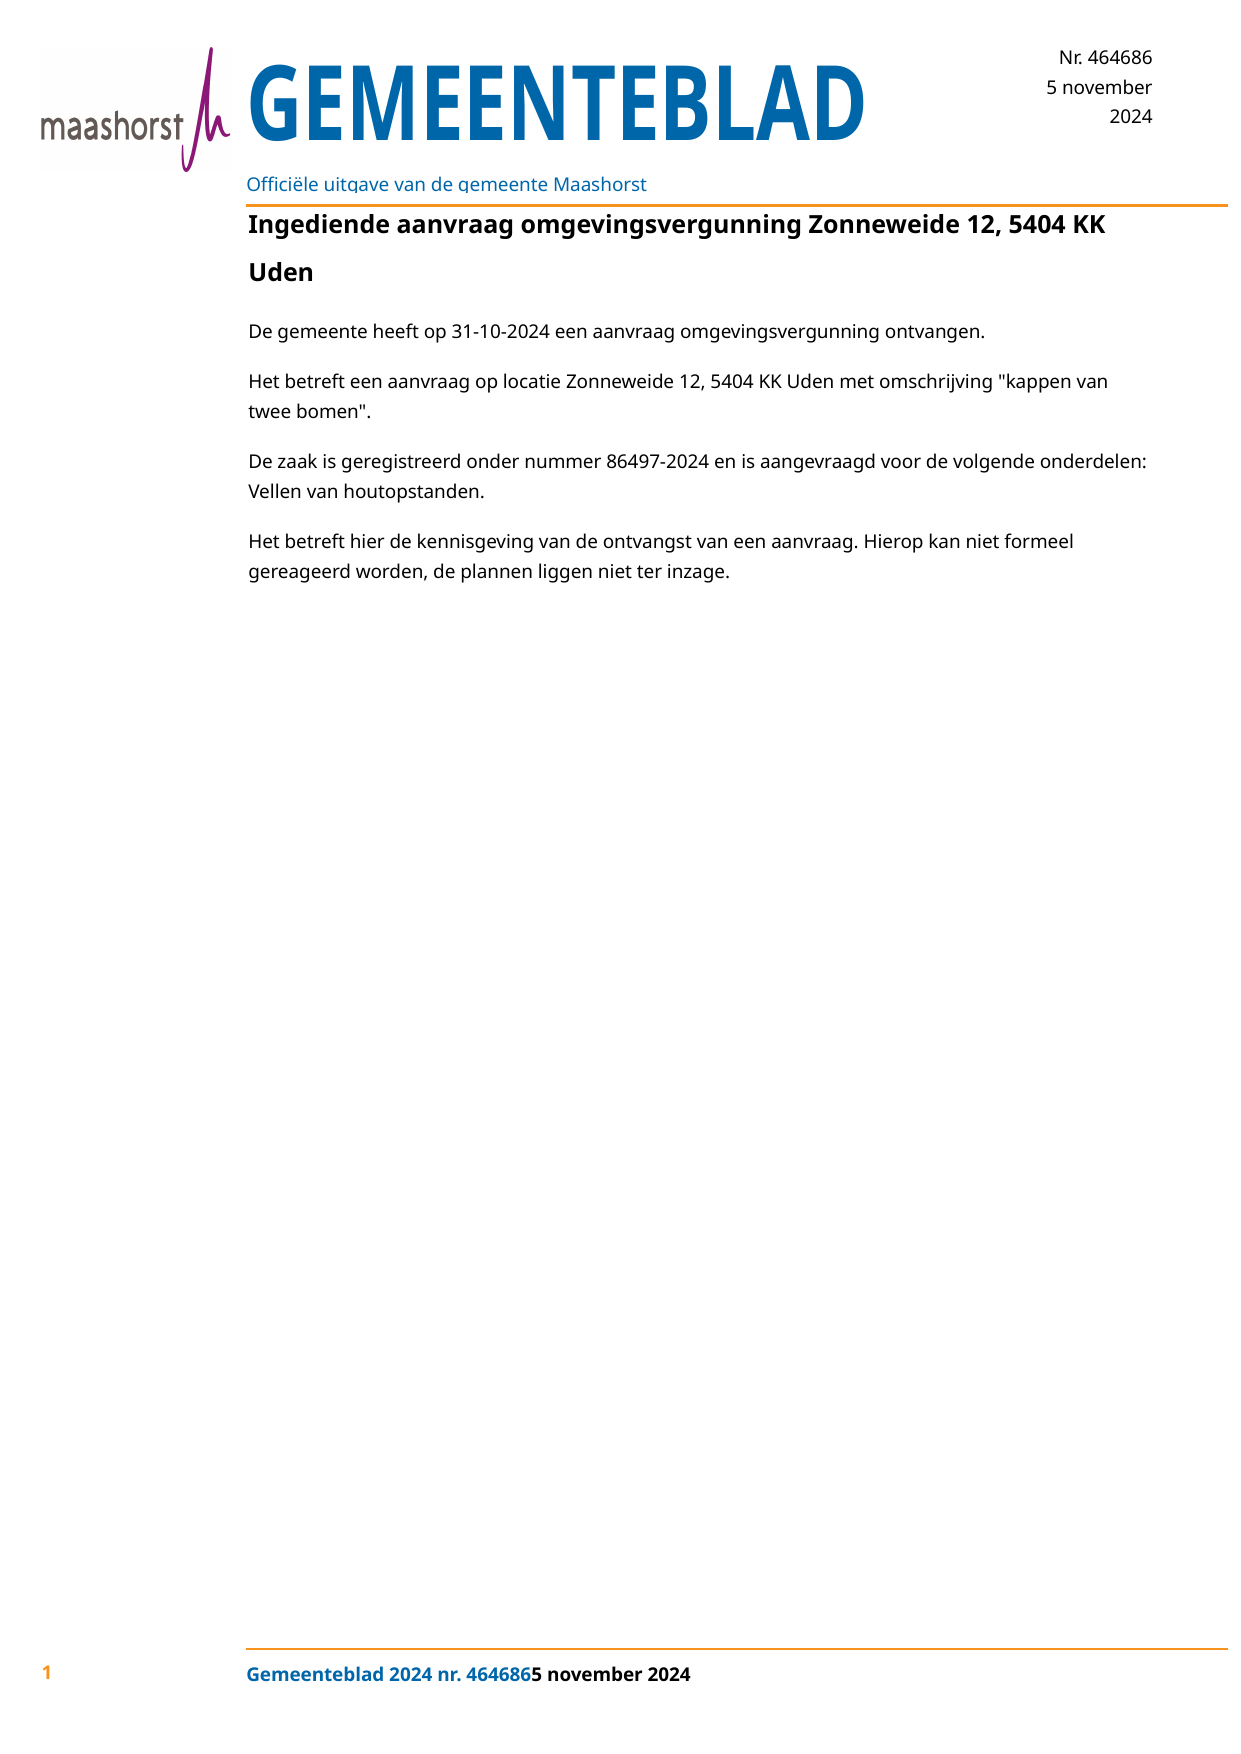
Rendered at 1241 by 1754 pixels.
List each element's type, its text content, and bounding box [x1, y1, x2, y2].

text Ingediende aanvraag omgevingsvergunning Zonneweide 12, 5404 KK Uden [248, 207, 1152, 288]
text Het betreft hier de kennisgeving van de ontvangst van een aanvraag. Hierop kan niet formeel gereageerd worden, de plannen liggen niet ter inzage. [248, 528, 1152, 584]
text De gemeente heeft op 31-10-2024 een aanvraag omgevingsvergunning ontvangen. [248, 318, 1152, 344]
text Het betreft een aanvraag op locatie Zonneweide 12, 5404 KK Uden met omschrijving "kappen van twee bomen". [248, 368, 1152, 424]
text De zaak is geregistreerd onder nummer 86497-2024 en is aangevraagd voor de volgende onderdelen: Vellen van houtopstanden. [248, 448, 1152, 504]
picture [41, 47, 231, 172]
